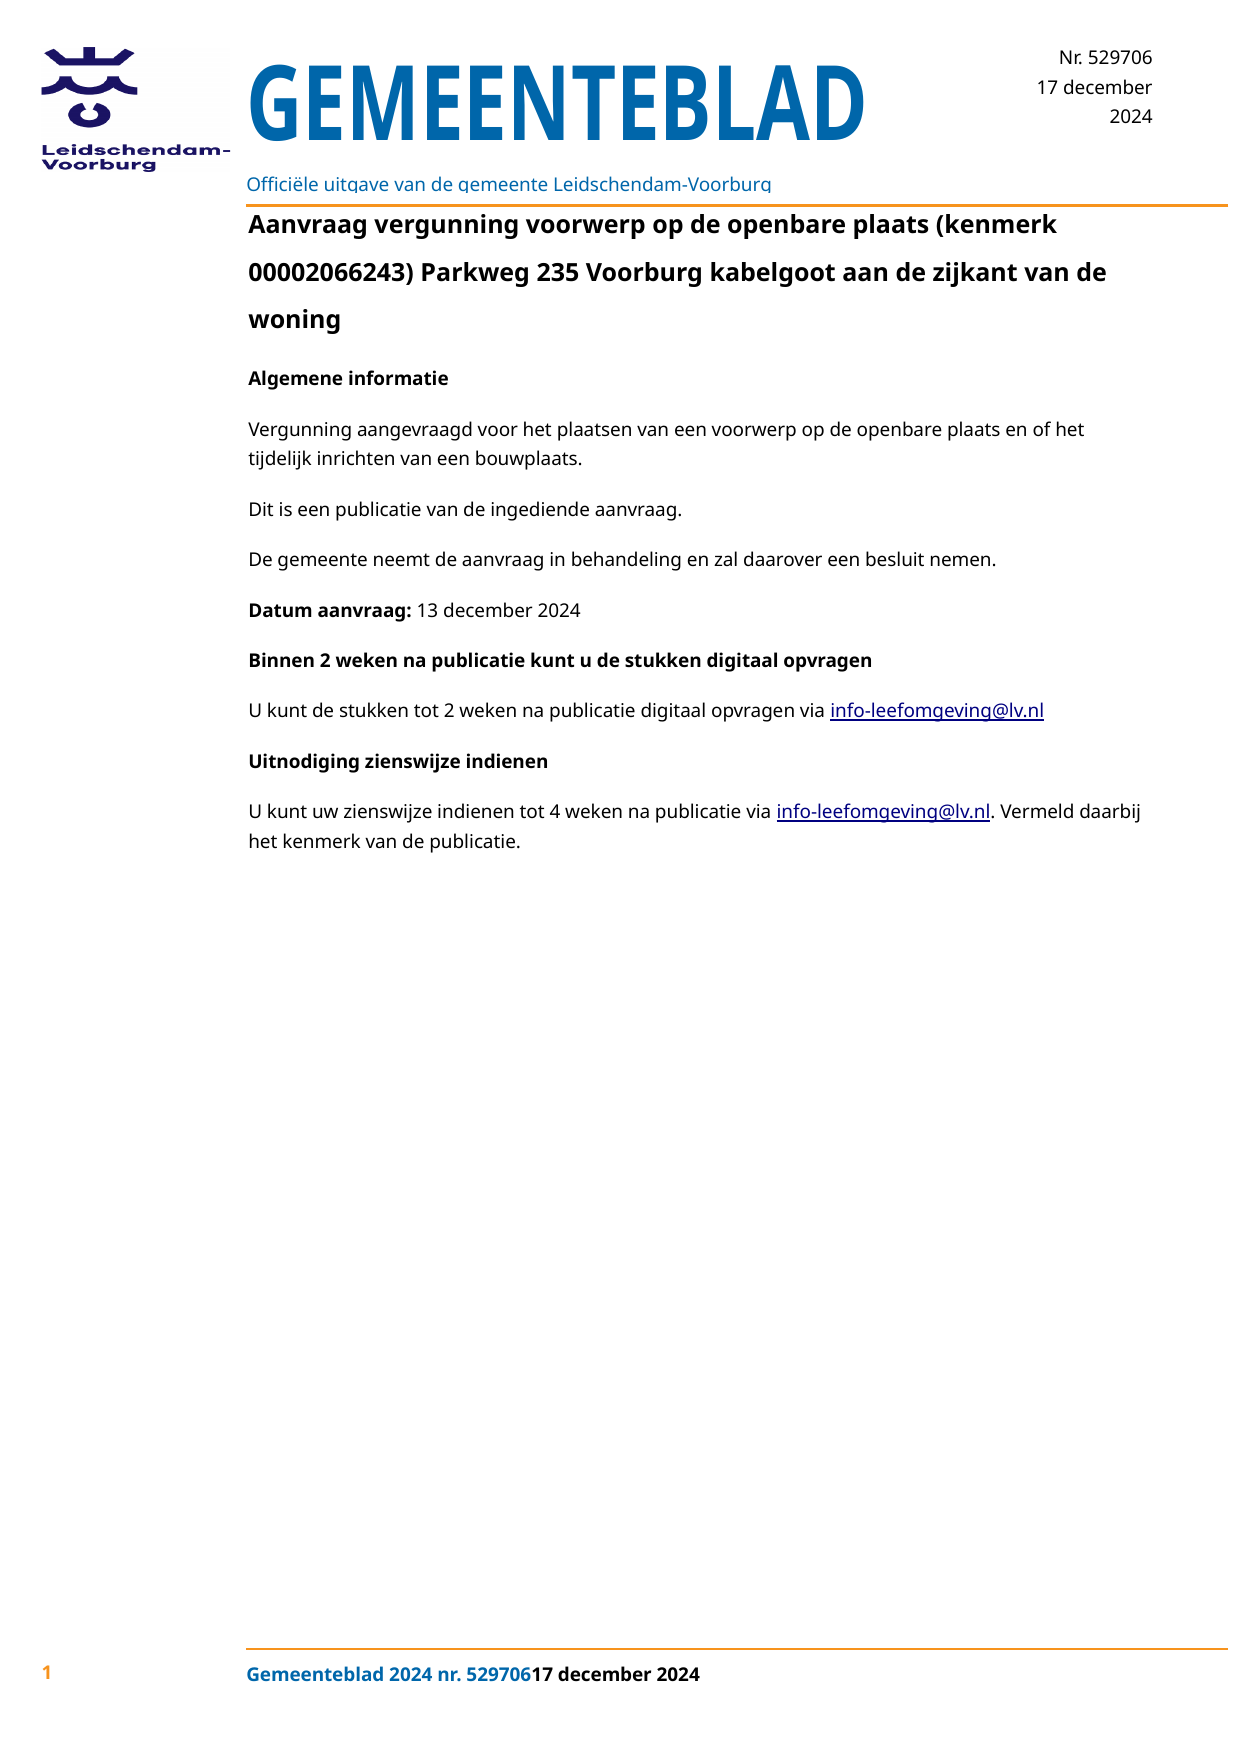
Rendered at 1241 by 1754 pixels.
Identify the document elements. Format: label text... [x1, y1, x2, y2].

text U kunt de stukken tot 2 weken na publicatie digitaal opvragen via info-leefomgeving@lv.nl [248, 698, 1152, 723]
text Datum aanvraag: 13 december 2024 [248, 597, 1152, 622]
text Dit is een publicatie van de ingediende aanvraag. [248, 496, 1152, 522]
text Aanvraag vergunning voorwerp op de openbare plaats (kenmerk 00002066243) Parkweg 235 Voorburg kabelgoot aan de zijkant van de woning [248, 207, 1152, 336]
picture [41, 47, 231, 172]
text De gemeente neemt de aanvraag in behandeling en zal daarover een besluit nemen. [248, 546, 1152, 572]
text Vergunning aangevraagd voor het plaatsen van een voorwerp op de openbare plaats en of het tijdelijk inrichten van een bouwplaats. [248, 416, 1152, 471]
text Binnen 2 weken na publicatie kunt u de stukken digitaal opvragen [248, 647, 1152, 673]
text Algemene informatie [248, 366, 1152, 391]
text Uitnodiging zienswijze indienen [248, 748, 1152, 774]
text U kunt uw zienswijze indienen tot 4 weken na publicatie via info-leefomgeving@lv.nl. Vermeld daarbij het kenmerk van de publicatie. [248, 798, 1152, 854]
